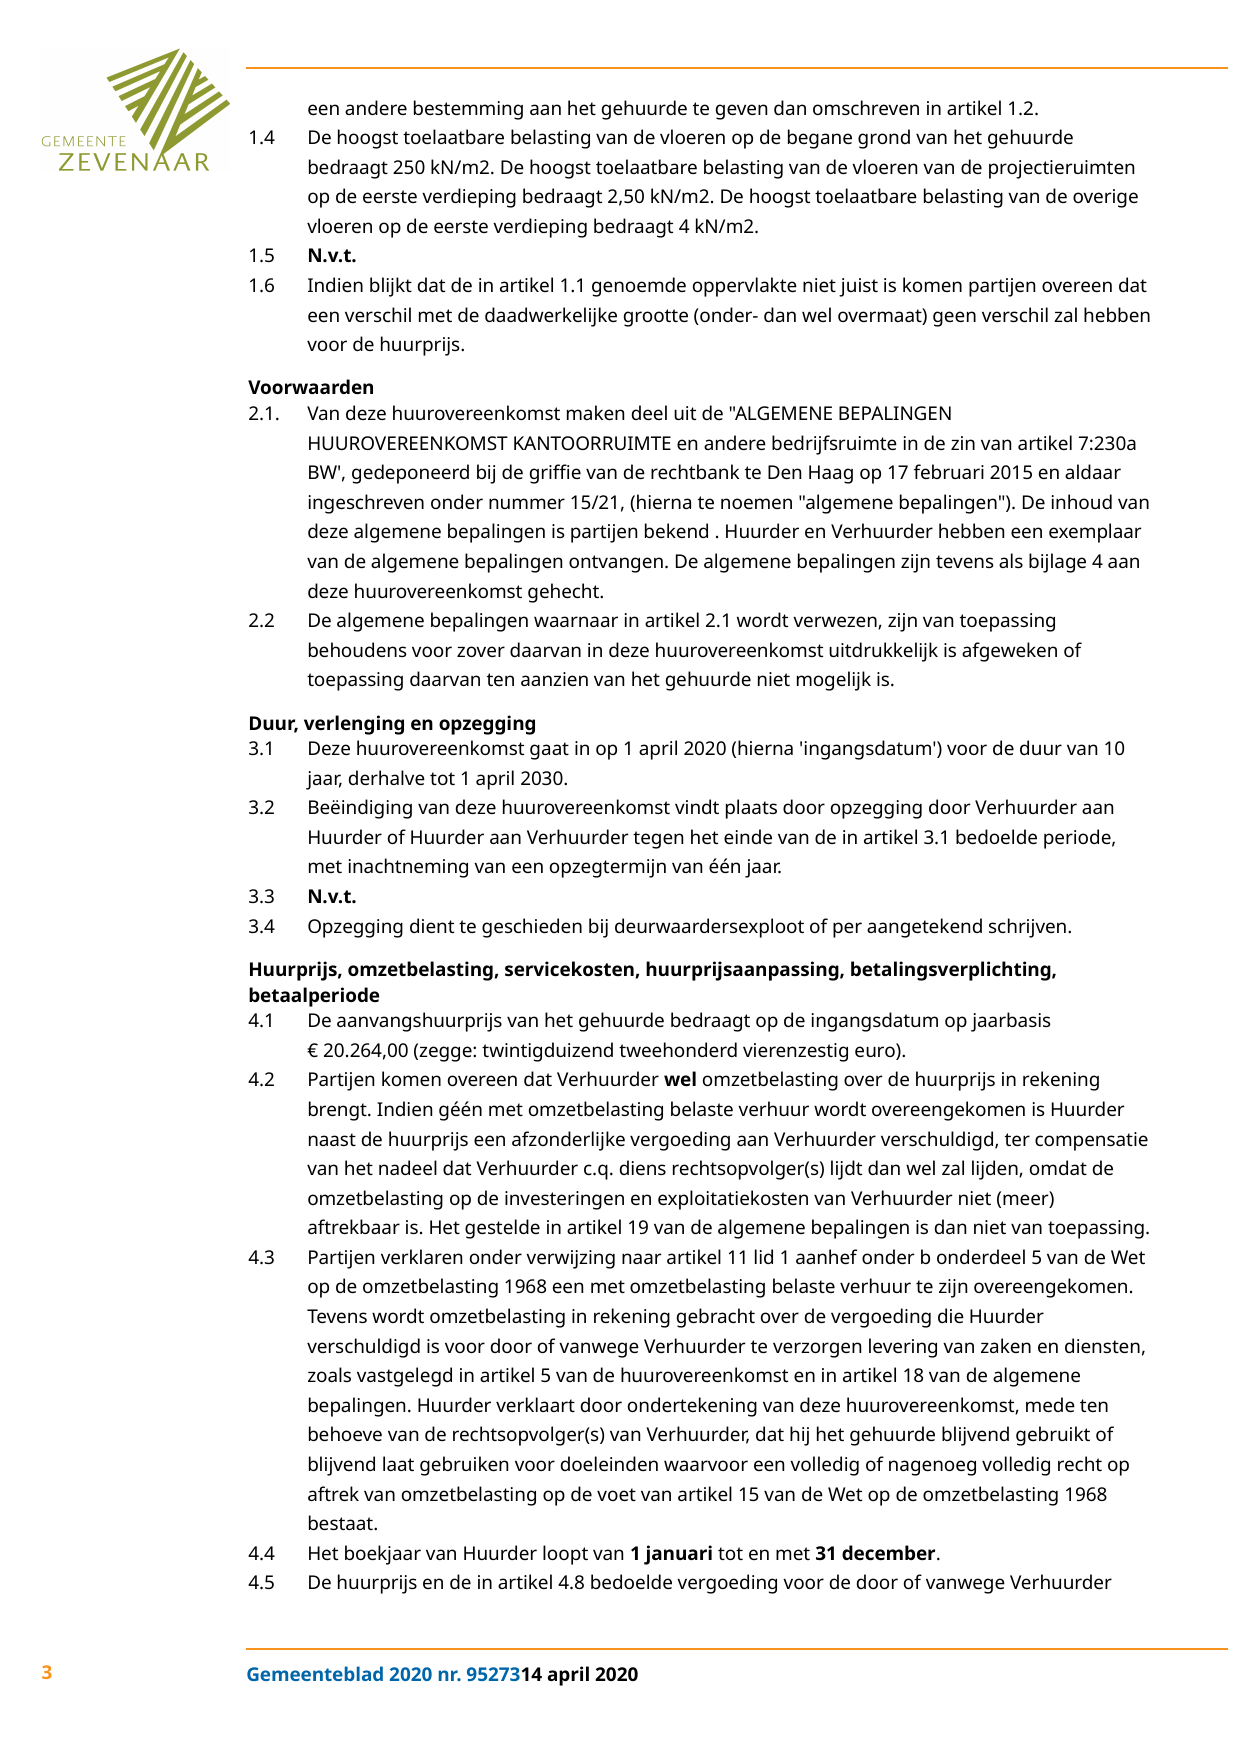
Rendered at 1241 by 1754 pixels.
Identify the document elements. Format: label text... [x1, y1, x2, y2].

list Partijen verklaren onder verwijzing naar artikel 11 lid 1 aanhef onder b onderdeel 5 van de Wet op de omzetbelasting 1968 een met omzetbelasting belaste verhuur te zijn overeengekomen. Tevens wordt omzetbelasting in rekening gebracht over de vergoeding die Huurder verschuldigd is voor door of vanwege Verhuurder te verzorgen levering van zaken en diensten, zoals vastgelegd in artikel 5 van de huurovereenkomst en in artikel 18 van de algemene bepalingen. Huurder verklaart door ondertekening van deze huurovereenkomst, mede ten behoeve van de rechtsopvolger(s) van Verhuurder, dat hij het gehuurde blijvend gebruikt of blijvend laat gebruiken voor doeleinden waarvoor een volledig of nagenoeg volledig recht op aftrek van omzetbelasting op de voet van artikel 15 van de Wet op de omzetbelasting 1968 bestaat. [248, 1244, 1152, 1536]
list De algemene bepalingen waarnaar in artikel 2.1 wordt verwezen, zijn van toepassing behoudens voor zover daarvan in deze huurovereenkomst uitdrukkelijk is afgeweken of toepassing daarvan ten aanzien van het gehuurde niet mogelijk is. [248, 607, 1152, 692]
list De hoogst toelaatbare belasting van de vloeren op de begane grond van het gehuurde bedraagt 250 kN/m2. De hoogst toelaatbare belasting van de vloeren van de projectieruimten op de eerste verdieping bedraagt 2,50 kN/m2. De hoogst toelaatbare belasting van de overige vloeren op de eerste verdieping bedraagt 4 kN/m2. [248, 124, 1152, 239]
text Duur, verlenging en opzegging [248, 710, 1152, 735]
text Huurprijs, omzetbelasting, servicekosten, huurprijsaanpassing, betalingsverplichting, betaalperiode [248, 956, 1152, 1007]
list een andere bestemming aan het gehuurde te geven dan omschreven in artikel 1.2. [248, 95, 1152, 121]
list Partijen komen overeen dat Verhuurder wel omzetbelasting over de huurprijs in rekening brengt. Indien géén met omzetbelasting belaste verhuur wordt overeengekomen is Huurder naast de huurprijs een afzonderlijke vergoeding aan Verhuurder verschuldigd, ter compensatie van het nadeel dat Verhuurder c.q. diens rechtsopvolger(s) lijdt dan wel zal lijden, omdat de omzetbelasting op de investeringen en exploitatiekosten van Verhuurder niet (meer) aftrekbaar is. Het gestelde in artikel 19 van de algemene bepalingen is dan niet van toepassing. [248, 1067, 1152, 1240]
picture [41, 47, 231, 172]
list Indien blijkt dat de in artikel 1.1 genoemde oppervlakte niet juist is komen partijen overeen dat een verschil met de daadwerkelijke grootte (onder- dan wel overmaat) geen verschil zal hebben voor de huurprijs. [248, 272, 1152, 357]
list Beëindiging van deze huurovereenkomst vindt plaats door opzegging door Verhuurder aan Huurder of Huurder aan Verhuurder tegen het einde van de in artikel 3.1 bedoelde periode, met inachtneming van een opzegtermijn van één jaar. [248, 794, 1152, 879]
list De huurprijs en de in artikel 4.8 bedoelde vergoeding voor de door of vanwege Verhuurder [248, 1569, 1152, 1595]
text Voorwaarden [248, 374, 1152, 400]
list Van deze huurovereenkomst maken deel uit de "ALGEMENE BEPALINGEN HUUROVEREENKOMST KANTOORRUIMTE en andere bedrijfsruimte in de zin van artikel 7:230a BW', gedeponeerd bij de griffie van de rechtbank te Den Haag op 17 februari 2015 en aldaar ingeschreven onder nummer 15/21, (hierna te noemen "algemene bepalingen"). De inhoud van deze algemene bepalingen is partijen bekend . Huurder en Verhuurder hebben een exemplaar van de algemene bepalingen ontvangen. De algemene bepalingen zijn tevens als bijlage 4 aan deze huurovereenkomst gehecht. [248, 400, 1152, 603]
list N.v.t. [248, 883, 1152, 909]
list De aanvangshuurprijs van het gehuurde bedraagt op de ingangsdatum op jaarbasis € 20.264,00 (zegge: twintigduizend tweehonderd vierenzestig euro). [248, 1007, 1152, 1063]
list Opzegging dient te geschieden bij deurwaardersexploot of per aangetekend schrijven. [248, 913, 1152, 939]
list Het boekjaar van Huurder loopt van 1 januari tot en met 31 december. [248, 1540, 1152, 1566]
list N.v.t. [248, 243, 1152, 268]
list Deze huurovereenkomst gaat in op 1 april 2020 (hierna 'ingangsdatum') voor de duur van 10 jaar, derhalve tot 1 april 2030. [248, 735, 1152, 791]
